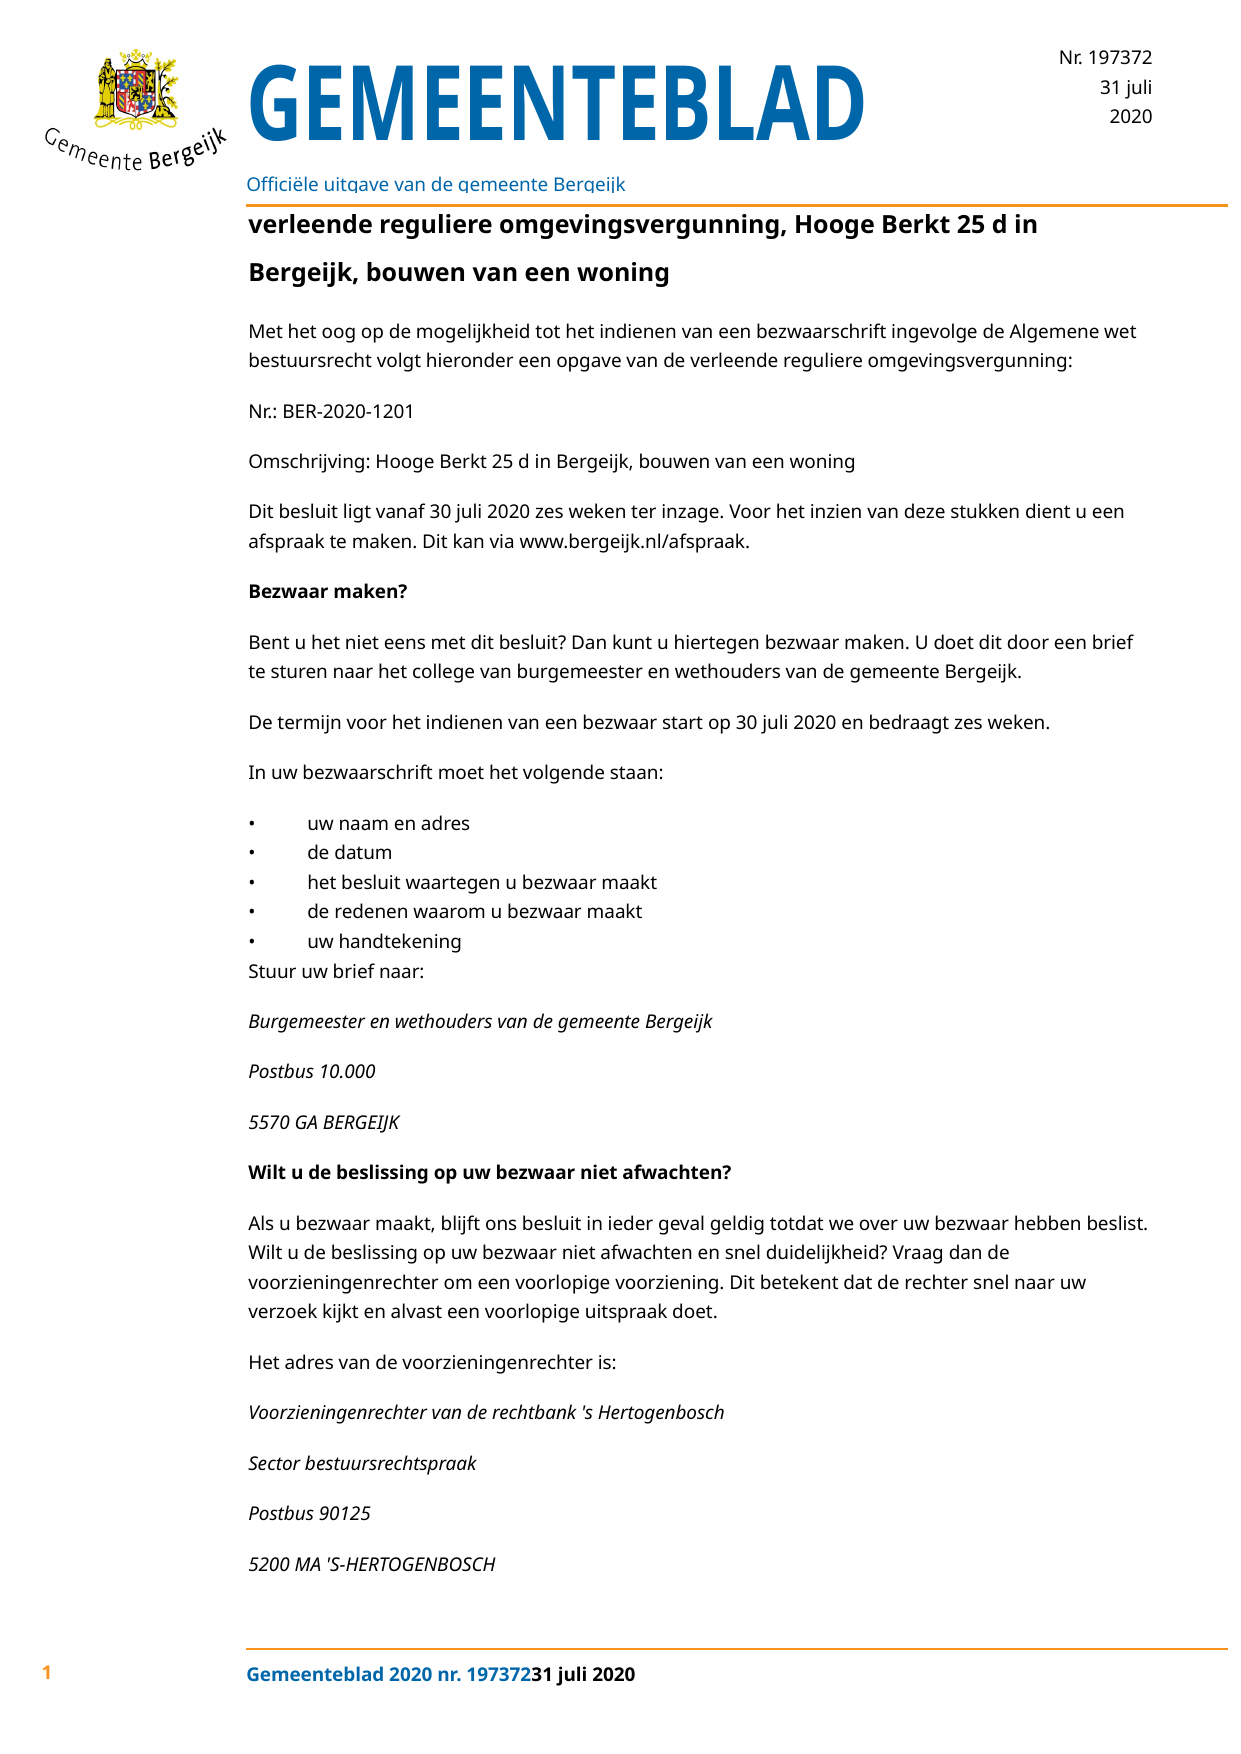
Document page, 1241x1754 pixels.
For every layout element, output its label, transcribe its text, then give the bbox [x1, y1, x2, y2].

text Voorzieningenrechter van de rechtbank 's Hertogenbosch [248, 1399, 1152, 1425]
text 5570 GA BERGEIJK [248, 1109, 1152, 1135]
text De termijn voor het indienen van een bezwaar start op 30 juli 2020 en bedraagt zes weken. [248, 709, 1152, 735]
text Dit besluit ligt vanaf 30 juli 2020 zes weken ter inzage. Voor het inzien van deze stukken dient u een afspraak te maken. Dit kan via www.bergeijk.nl/afspraak. [248, 499, 1152, 554]
text Postbus 90125 [248, 1500, 1152, 1526]
text Wilt u de beslissing op uw bezwaar niet afwachten? [248, 1159, 1152, 1185]
text Omschrijving: Hooge Berkt 25 d in Bergeijk, bouwen van een woning [248, 448, 1152, 474]
text verleende reguliere omgevingsvergunning, Hooge Berkt 25 d in Bergeijk, bouwen van een woning [248, 207, 1152, 288]
text Bent u het niet eens met dit besluit? Dan kunt u hiertegen bezwaar maken. U doet dit door een brief te sturen naar het college van burgemeester en wethouders van de gemeente Bergeijk. [248, 629, 1152, 684]
text Het adres van de voorzieningenrechter is: [248, 1349, 1152, 1375]
list de redenen waarom u bezwaar maakt [248, 899, 1152, 924]
text 5200 MA 'S-HERTOGENBOSCH [248, 1551, 1152, 1577]
text Bezwaar maken? [248, 579, 1152, 604]
text Sector bestuursrechtspraak [248, 1450, 1152, 1476]
text Nr.: BER-2020-1201 [248, 398, 1152, 424]
text Stuur uw brief naar: [248, 958, 1152, 984]
text Als u bezwaar maakt, blijft ons besluit in ieder geval geldig totdat we over uw bezwaar hebben beslist. Wilt u de beslissing op uw bezwaar niet afwachten en snel duidelijkheid? Vraag dan de voorzieningenrechter om een voorlopige voorziening. Dit betekent dat de rechter snel naar uw verzoek kijkt en alvast een voorlopige uitspraak doet. [248, 1210, 1152, 1324]
list het besluit waartegen u bezwaar maakt [248, 869, 1152, 895]
list uw naam en adres [248, 810, 1152, 836]
picture [41, 47, 231, 172]
text Met het oog op de mogelijkheid tot het indienen van een bezwaarschrift ingevolge de Algemene wet bestuursrecht volgt hieronder een opgave van de verleende reguliere omgevingsvergunning: [248, 318, 1152, 373]
text Postbus 10.000 [248, 1059, 1152, 1084]
text Burgemeester en wethouders van de gemeente Bergeijk [248, 1008, 1152, 1034]
text In uw bezwaarschrift moet het volgende staan: [248, 759, 1152, 785]
list de datum [248, 839, 1152, 865]
list uw handtekening [248, 928, 1152, 954]
